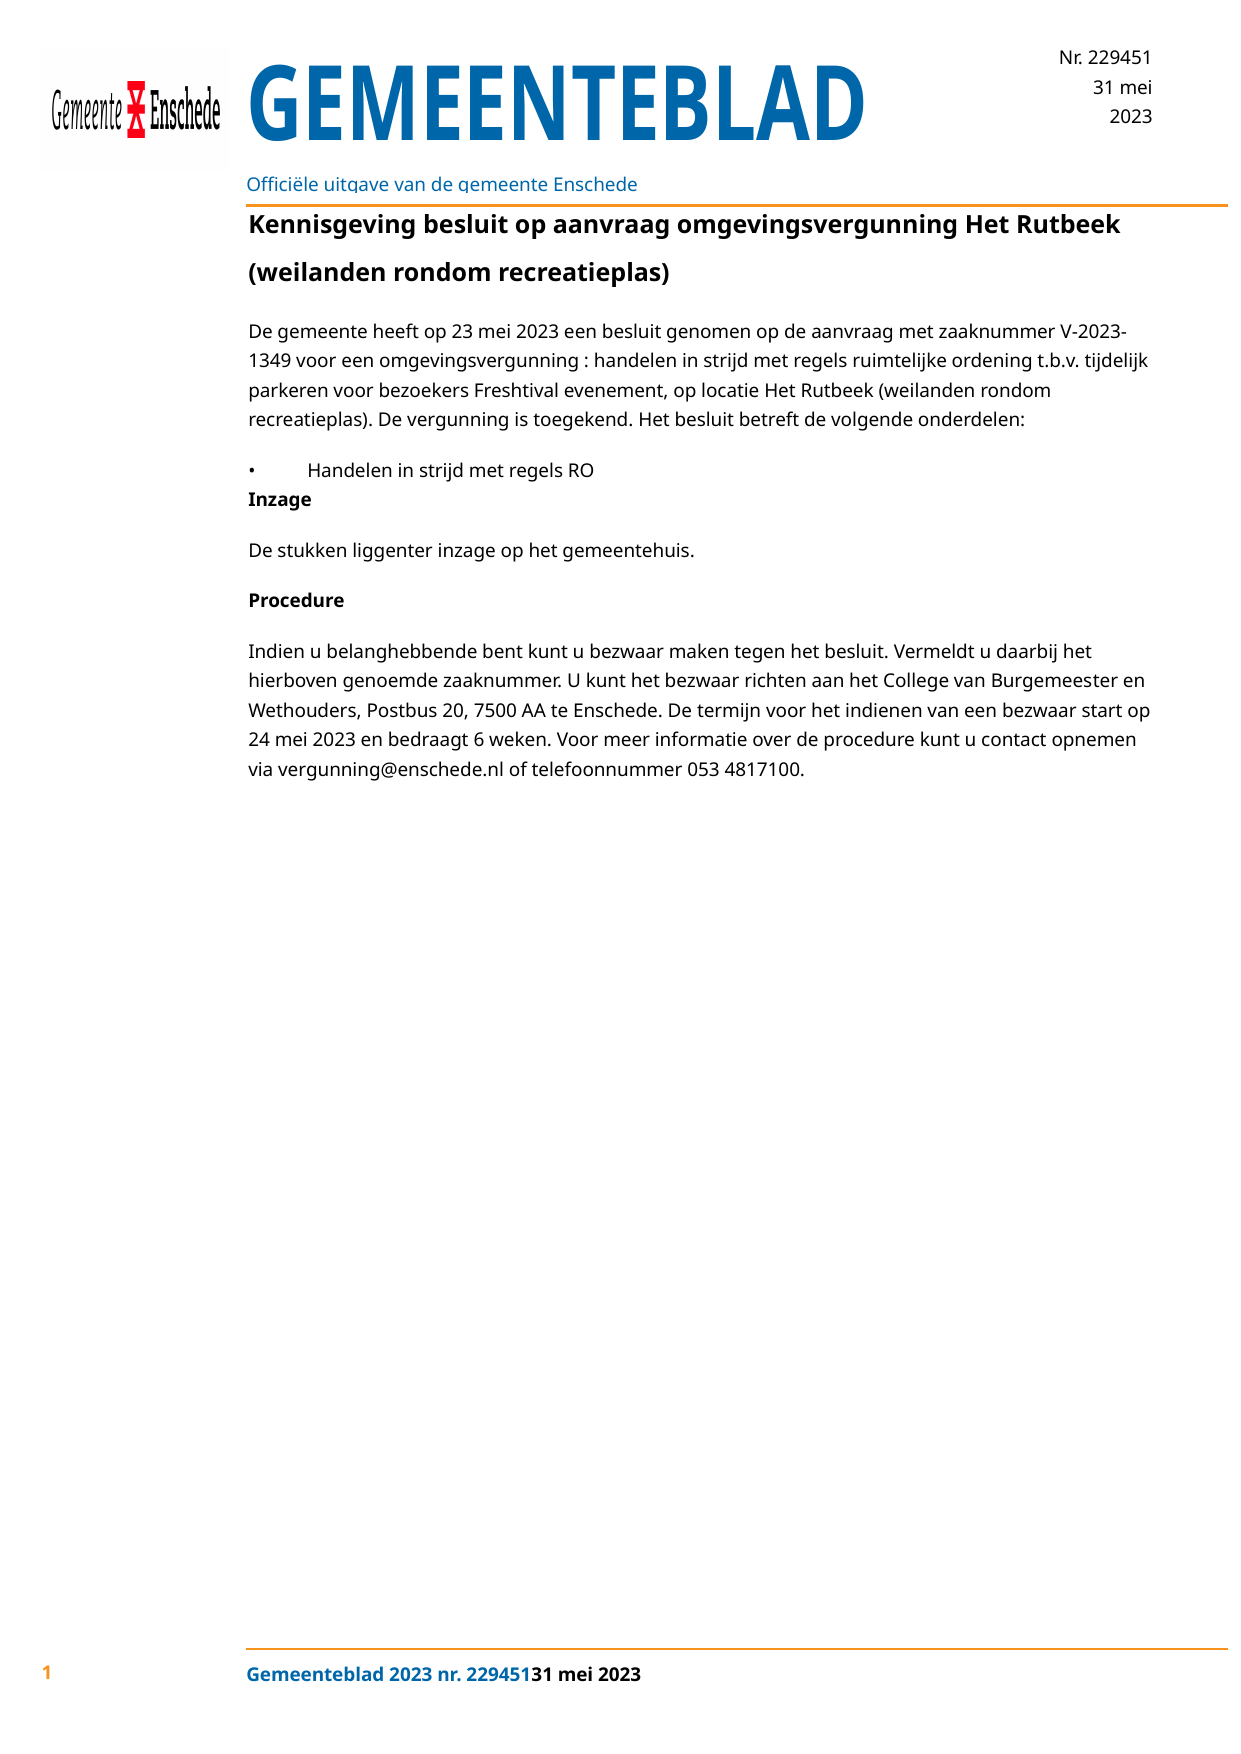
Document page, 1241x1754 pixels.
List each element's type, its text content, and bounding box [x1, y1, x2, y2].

list Handelen in strijd met regels RO [248, 457, 1152, 483]
picture [41, 47, 231, 172]
text Indien u belanghebbende bent kunt u bezwaar maken tegen het besluit. Vermeldt u daarbij het hierboven genoemde zaaknummer. U kunt het bezwaar richten aan het College van Burgemees­ter en Wethouders, Postbus 20, 7500 AA te Enschede. De termijn voor het indienen van een bezwaar start op 24 mei 2023 en bedraagt 6 weken. Voor meer informatie over de procedure kunt u contact opnemen via vergunning@enschede.nl of telefoonnummer 053 4817100. [248, 638, 1152, 782]
text Kennisgeving besluit op aanvraag omgevingsvergunning Het Rutbeek (weilanden rondom recreatieplas) [248, 207, 1152, 288]
text De gemeente heeft op 23 mei 2023 een besluit genomen op de aanvraag met zaaknummer V-2023-1349 voor een omgevingsvergunning : handelen in strijd met regels ruimtelijke ordening t.b.v. tijdelijk parkeren voor bezoekers Freshtival evenement, op locatie Het Rutbeek (weilanden rondom recreatieplas). De vergunning is toegekend. Het besluit betreft de volgende onderdelen: [248, 318, 1152, 432]
text Procedure [248, 587, 1152, 613]
text Inzage [248, 487, 1152, 512]
text De stukken liggenter inzage op het gemeentehuis. [248, 537, 1152, 563]
